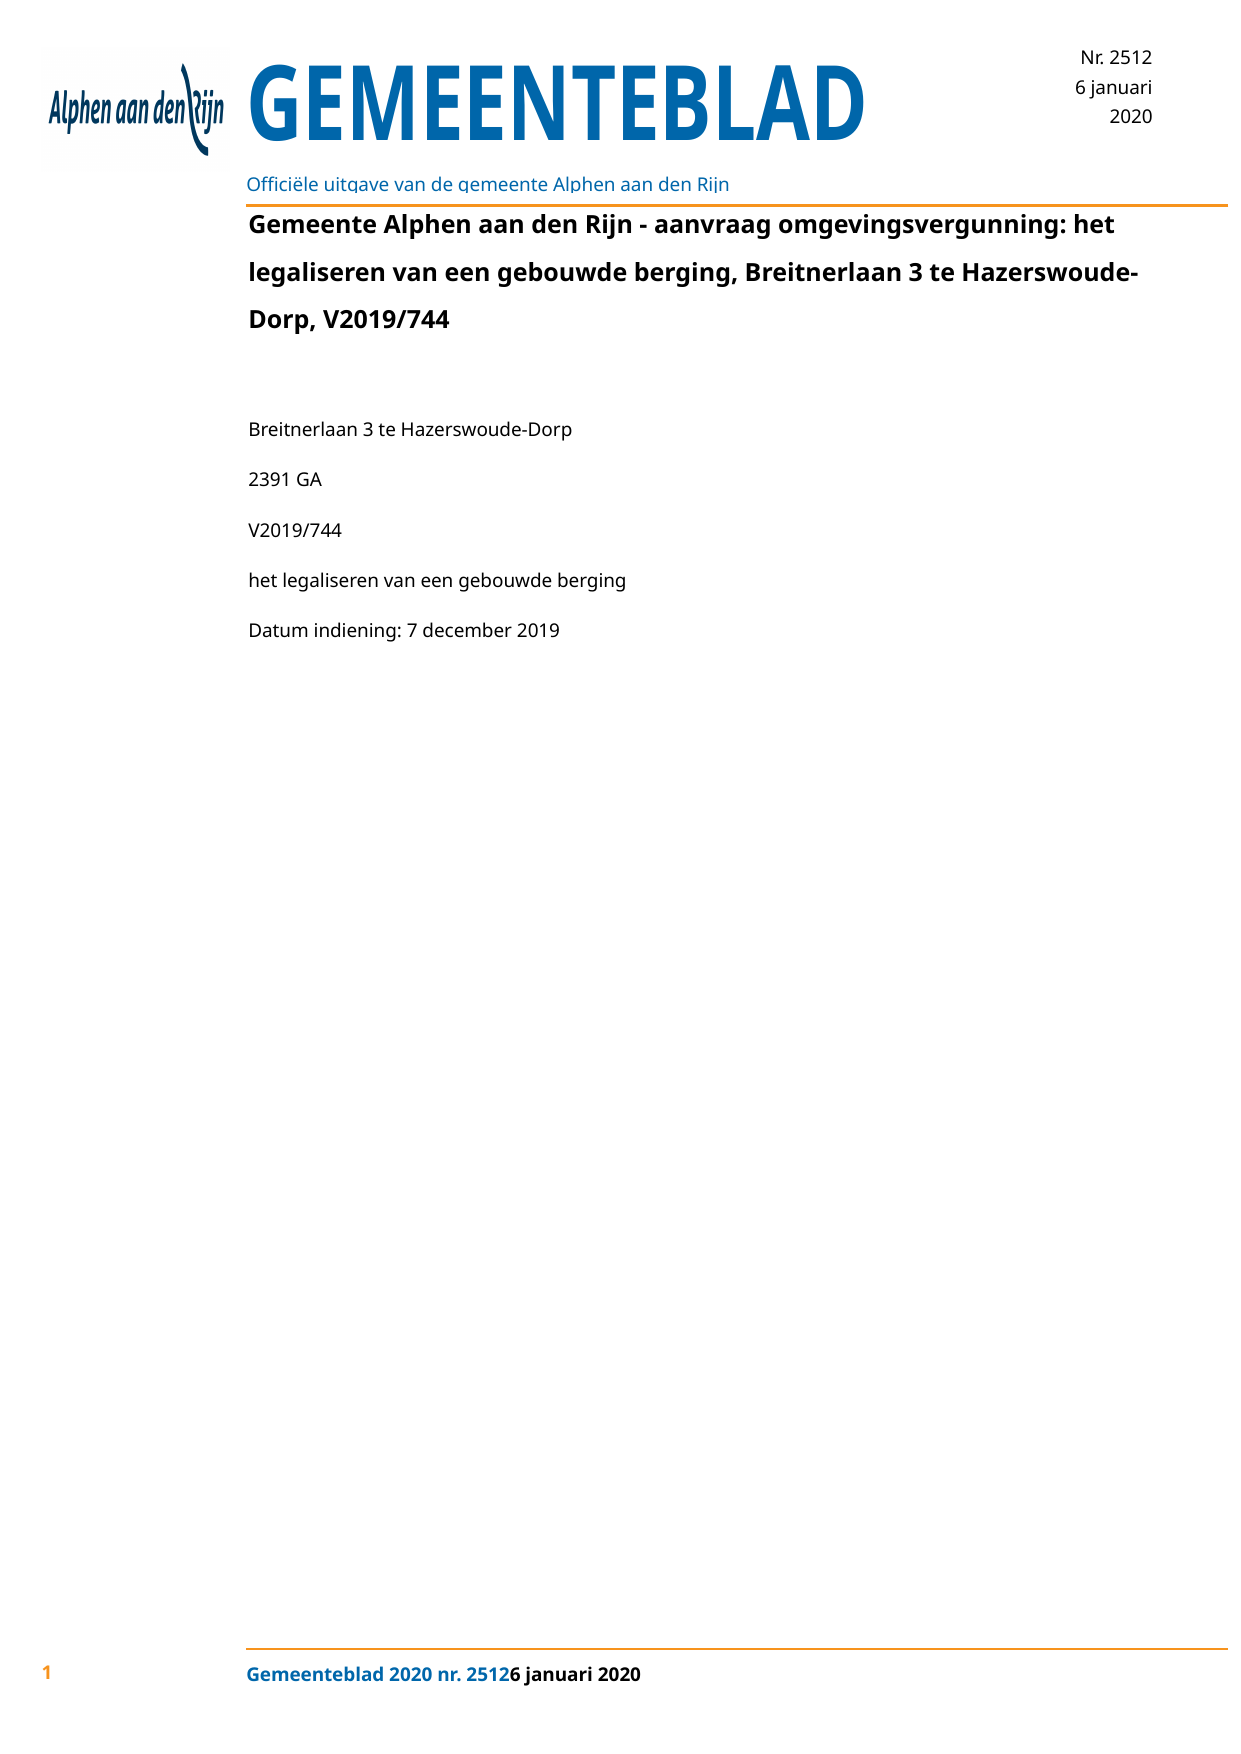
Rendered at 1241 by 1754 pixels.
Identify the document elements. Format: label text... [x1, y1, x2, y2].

text het legaliseren van een gebouwde berging [248, 567, 1152, 593]
text Datum indiening: 7 december 2019 [248, 618, 1152, 643]
text V2019/744 [248, 517, 1152, 542]
text Breitnerlaan 3 te Hazerswoude-Dorp [248, 416, 1152, 442]
text 2391 GA [248, 466, 1152, 492]
picture [41, 47, 231, 172]
text Gemeente Alphen aan den Rijn - aanvraag omgevingsvergunning: het legaliseren van een gebouwde berging, Breitnerlaan 3 te Hazerswoude-Dorp, V2019/744 [248, 207, 1152, 336]
